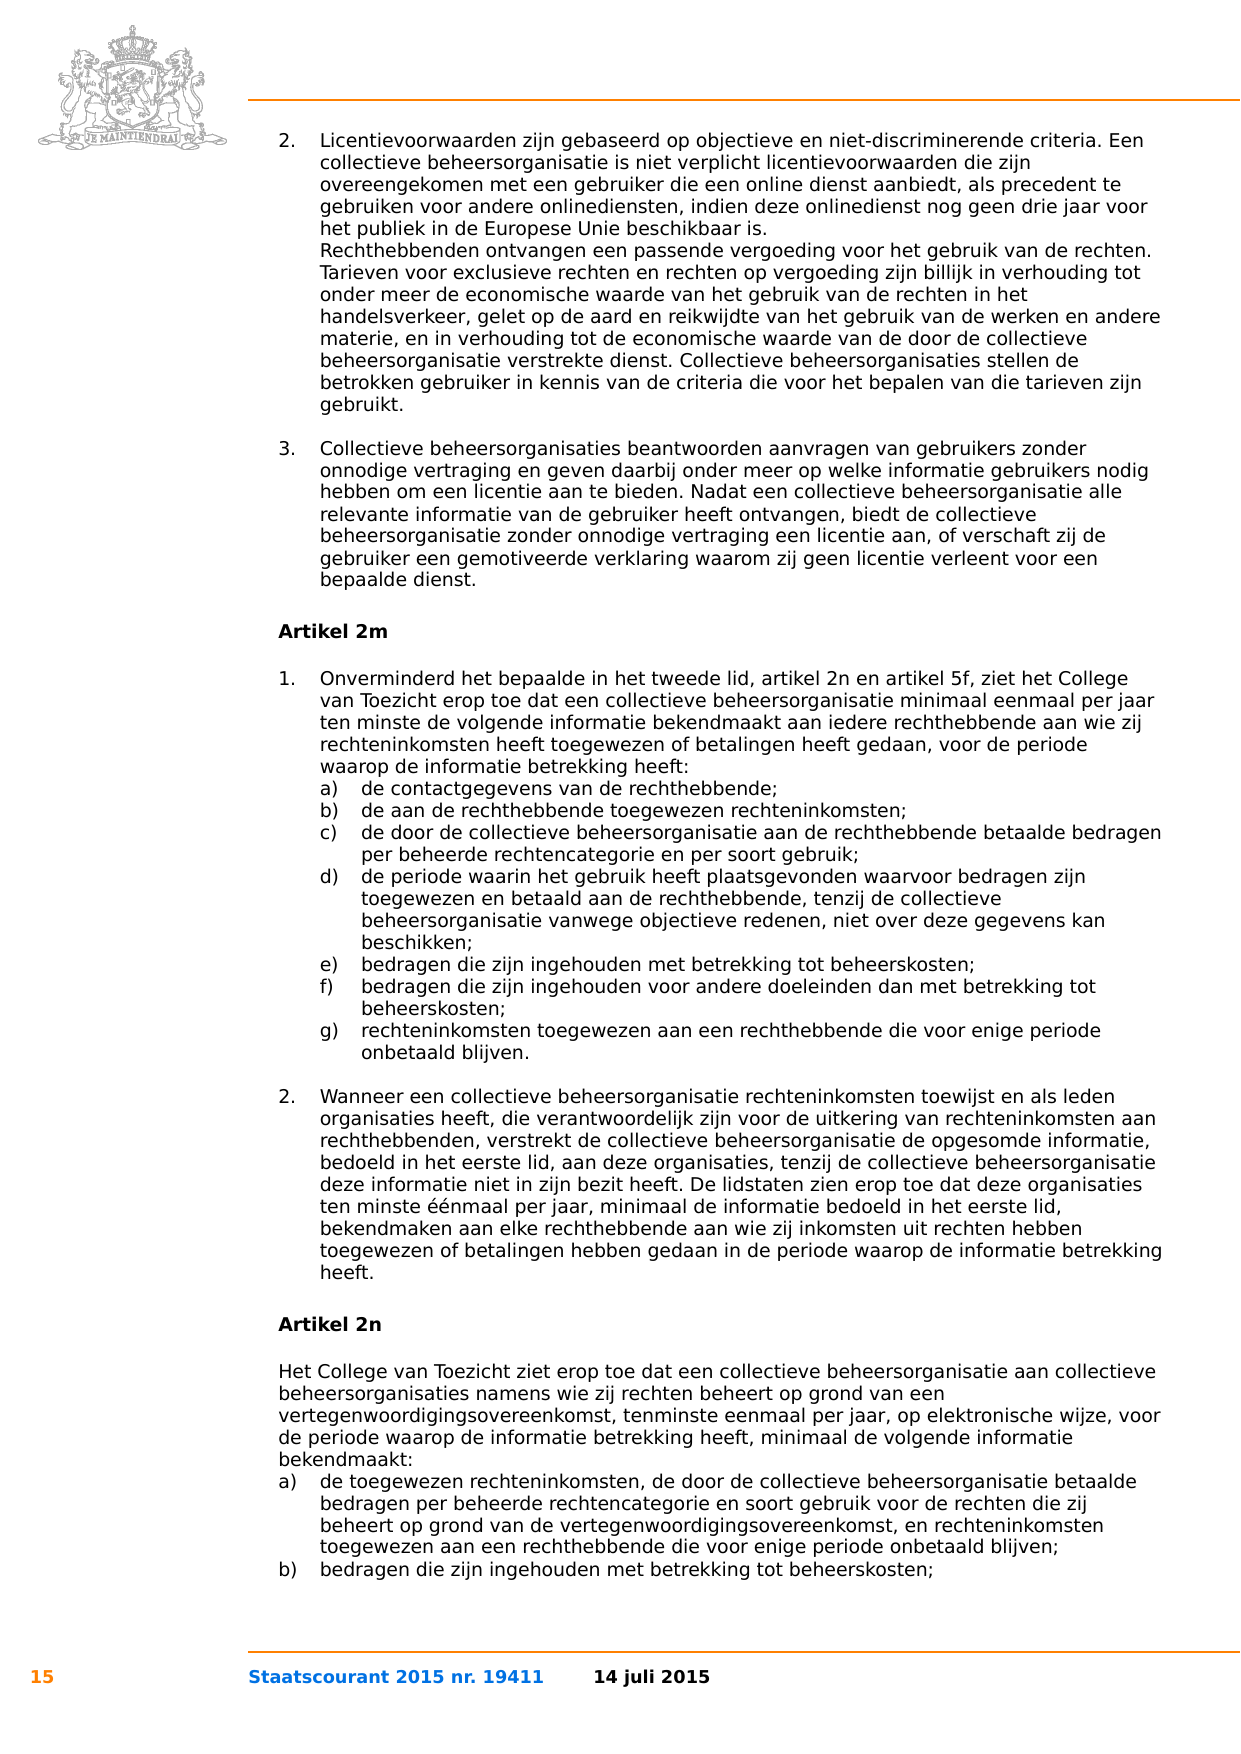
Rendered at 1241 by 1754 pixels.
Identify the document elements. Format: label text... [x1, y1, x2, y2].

text Het College van Toezicht ziet erop toe dat een collectieve beheersorganisatie aan collectieve beheersorganisaties namens wie zij rechten beheert op grond van een vertegenwoordigingsovereenkomst, tenminste eenmaal per jaar, op elektronische wijze, voor de periode waarop de informatie betrekking heeft, minimaal de volgende informatie bekendmaakt: [278, 1361, 1163, 1471]
subtitle Artikel 2n [278, 1314, 1163, 1336]
text a) de contactgegevens van de rechthebbende; [319, 778, 1163, 800]
text a) de toegewezen rechteninkomsten, de door de collectieve beheersorganisatie betaalde bedragen per beheerde rechtencategorie en soort gebruik voor de rechten die zij beheert op grond van de vertegenwoordigingsovereenkomst, en rechteninkomsten toegewezen aan een rechthebbende die voor enige periode onbetaald blijven; [278, 1471, 1163, 1558]
picture [38, 25, 227, 150]
text 2. Wanneer een collectieve beheersorganisatie rechteninkomsten toewijst en als leden organisaties heeft, die verantwoordelijk zijn voor de uitkering van rechteninkomsten aan rechthebbenden, verstrekt de collectieve beheersorganisatie de opgesomde informatie, bedoeld in het eerste lid, aan deze organisaties, tenzij de collectieve beheersorganisatie deze informatie niet in zijn bezit heeft. De lidstaten zien erop toe dat deze organisaties ten minste éénmaal per jaar, minimaal de informatie bedoeld in het eerste lid, bekendmaken aan elke rechthebbende aan wie zij inkomsten uit rechten hebben toegewezen of betalingen hebben gedaan in de periode waarop de informatie betrekking heeft. [278, 1086, 1163, 1284]
text c) de door de collectieve beheersorganisatie aan de rechthebbende betaalde bedragen per beheerde rechtencategorie en per soort gebruik; [319, 822, 1163, 866]
text Rechthebbenden ontvangen een passende vergoeding voor het gebruik van de rechten. Tarieven voor exclusieve rechten en rechten op vergoeding zijn billijk in verhouding tot onder meer de economische waarde van het gebruik van de rechten in het handelsverkeer, gelet op de aard en reikwijdte van het gebruik van de werken en andere materie, en in verhouding tot de economische waarde van de door de collectieve beheersorganisatie verstrekte dienst. Collectieve beheersorganisaties stellen de betrokken gebruiker in kennis van de criteria die voor het bepalen van die tarieven zijn gebruikt. [319, 240, 1163, 416]
text g) rechteninkomsten toegewezen aan een rechthebbende die voor enige periode onbetaald blijven. [319, 1020, 1163, 1064]
text 1. Onverminderd het bepaalde in het tweede lid, artikel 2n en artikel 5f, ziet het College van Toezicht erop toe dat een collectieve beheersorganisatie minimaal eenmaal per jaar ten minste de volgende informatie bekendmaakt aan iedere rechthebbende aan wie zij rechteninkomsten heeft toegewezen of betalingen heeft gedaan, voor de periode waarop de informatie betrekking heeft: [278, 668, 1163, 778]
text e) bedragen die zijn ingehouden met betrekking tot beheerskosten; [319, 954, 1163, 976]
text 2. Licentievoorwaarden zijn gebaseerd op objectieve en niet-discriminerende criteria. Een collectieve beheersorganisatie is niet verplicht licentievoorwaarden die zijn overeengekomen met een gebruiker die een online dienst aanbiedt, als precedent te gebruiken voor andere onlinediensten, indien deze onlinedienst nog geen drie jaar voor het publiek in de Europese Unie beschikbaar is. [278, 130, 1163, 240]
text b) bedragen die zijn ingehouden met betrekking tot beheerskosten; [278, 1558, 1163, 1580]
text b) de aan de rechthebbende toegewezen rechteninkomsten; [319, 800, 1163, 822]
text f) bedragen die zijn ingehouden voor andere doeleinden dan met betrekking tot beheerskosten; [319, 976, 1163, 1020]
text d) de periode waarin het gebruik heeft plaatsgevonden waarvoor bedragen zijn toegewezen en betaald aan de rechthebbende, tenzij de collectieve beheersorganisatie vanwege objectieve redenen, niet over deze gegevens kan beschikken; [319, 866, 1163, 954]
text 3. Collectieve beheersorganisaties beantwoorden aanvragen van gebruikers zonder onnodige vertraging en geven daarbij onder meer op welke informatie gebruikers nodig hebben om een licentie aan te bieden. Nadat een collectieve beheersorganisatie alle relevante informatie van de gebruiker heeft ontvangen, biedt de collectieve beheersorganisatie zonder onnodige vertraging een licentie aan, of verschaft zij de gebruiker een gemotiveerde verklaring waarom zij geen licentie verleent voor een bepaalde dienst. [278, 437, 1163, 591]
subtitle Artikel 2m [278, 621, 1163, 643]
